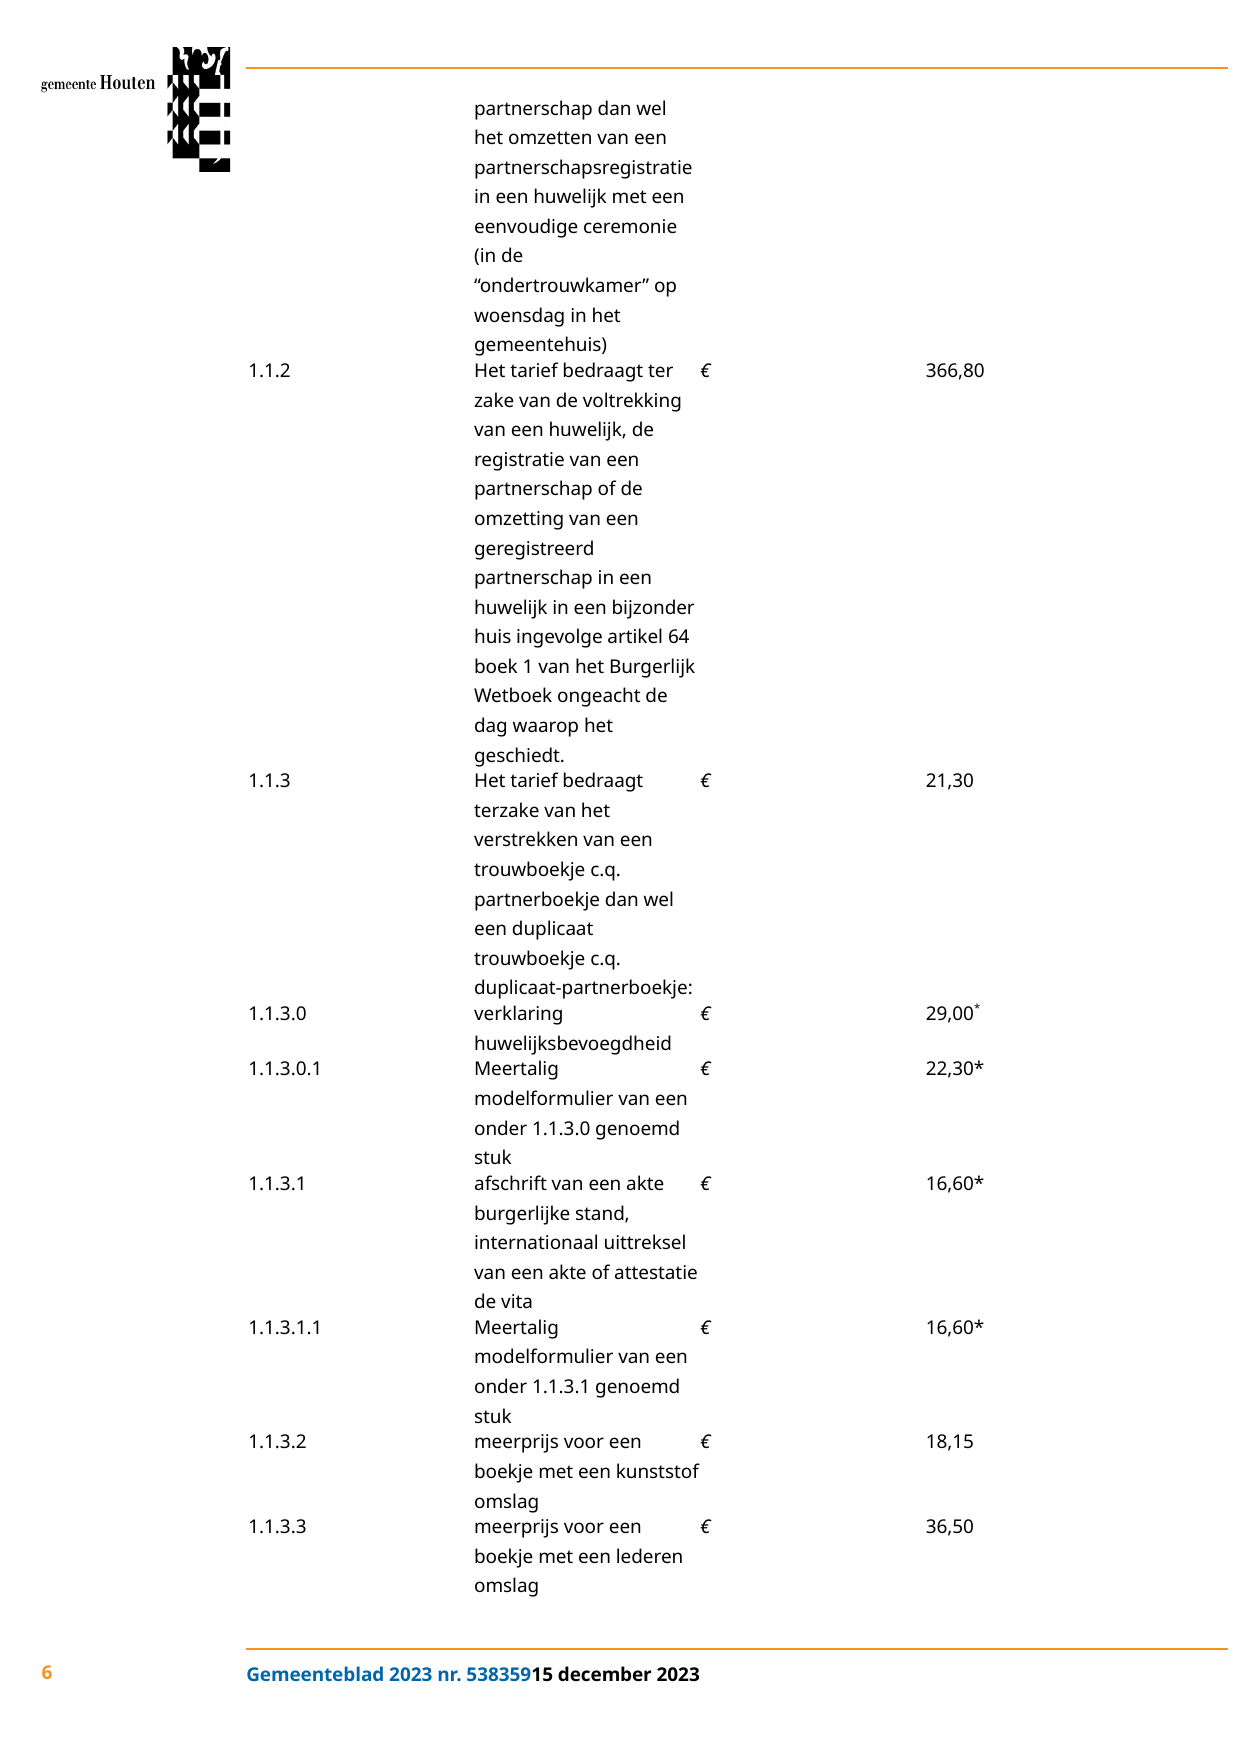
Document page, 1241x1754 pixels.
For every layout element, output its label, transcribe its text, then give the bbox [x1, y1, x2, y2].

table_cell 16,60* [926, 1314, 1152, 1429]
table_cell € [700, 1514, 926, 1598]
table_cell [248, 95, 474, 357]
table_cell € [700, 1056, 926, 1170]
table_cell [926, 95, 1152, 357]
table_cell Het tarief bedraagt ter zake van de voltrekking van een huwelijk, de registratie van een partnerschap of de omzetting van een geregistreerd partnerschap in een huwelijk in een bijzonder huis ingevolge artikel 64 boek 1 van het Burgerlijk Wetboek ongeacht de dag waarop het geschiedt. [474, 357, 700, 767]
table_cell 1.1.3.3 [248, 1514, 474, 1598]
table_cell meerprijs voor een boekje met een kunststof omslag [474, 1429, 700, 1513]
table_cell € [700, 1314, 926, 1429]
table_cell 1.1.2 [248, 357, 474, 767]
table_cell 1.1.3.1.1 [248, 1314, 474, 1429]
table_cell 22,30* [926, 1056, 1152, 1170]
table_cell 1.1.3.0 [248, 1000, 474, 1056]
table_cell € [700, 1000, 926, 1056]
table_cell € [700, 1170, 926, 1314]
table_cell Meertalig modelformulier van een onder 1.1.3.1 genoemd stuk [474, 1314, 700, 1429]
table_cell € [700, 1429, 926, 1513]
table_cell € [700, 768, 926, 1000]
table_cell 16,60* [926, 1170, 1152, 1314]
table_cell 1.1.3.2 [248, 1429, 474, 1513]
table_cell verklaring huwelijksbevoegdheid [474, 1000, 700, 1056]
table_cell € [700, 357, 926, 767]
table_cell Het tarief bedraagt terzake van het verstrekken van een trouwboekje c.q. partnerboekje dan wel een duplicaat trouwboekje c.q. duplicaat-partnerboekje: [474, 768, 700, 1000]
table_cell 1.1.3.0.1 [248, 1056, 474, 1170]
table_cell 1.1.3 [248, 768, 474, 1000]
table_cell partnerschap dan wel het omzetten van een partnerschapsregistratie in een huwelijk met een eenvoudige ceremonie (in de “ondertrouwkamer” op woensdag in het gemeentehuis) [474, 95, 700, 357]
table_cell 29,00* [926, 1000, 1152, 1056]
table_cell 18,15 [926, 1429, 1152, 1513]
table_cell 21,30 [926, 768, 1152, 1000]
table_cell Meertalig modelformulier van een onder 1.1.3.0 genoemd stuk [474, 1056, 700, 1170]
table_cell afschrift van een akte burgerlijke stand, internationaal uittreksel van een akte of attestatie de vita [474, 1170, 700, 1314]
table_cell [700, 95, 926, 357]
table_cell 366,80 [926, 357, 1152, 767]
picture [41, 47, 231, 172]
table_cell 36,50 [926, 1514, 1152, 1598]
table_cell meerprijs voor een boekje met een lederen omslag [474, 1514, 700, 1598]
table_cell 1.1.3.1 [248, 1170, 474, 1314]
